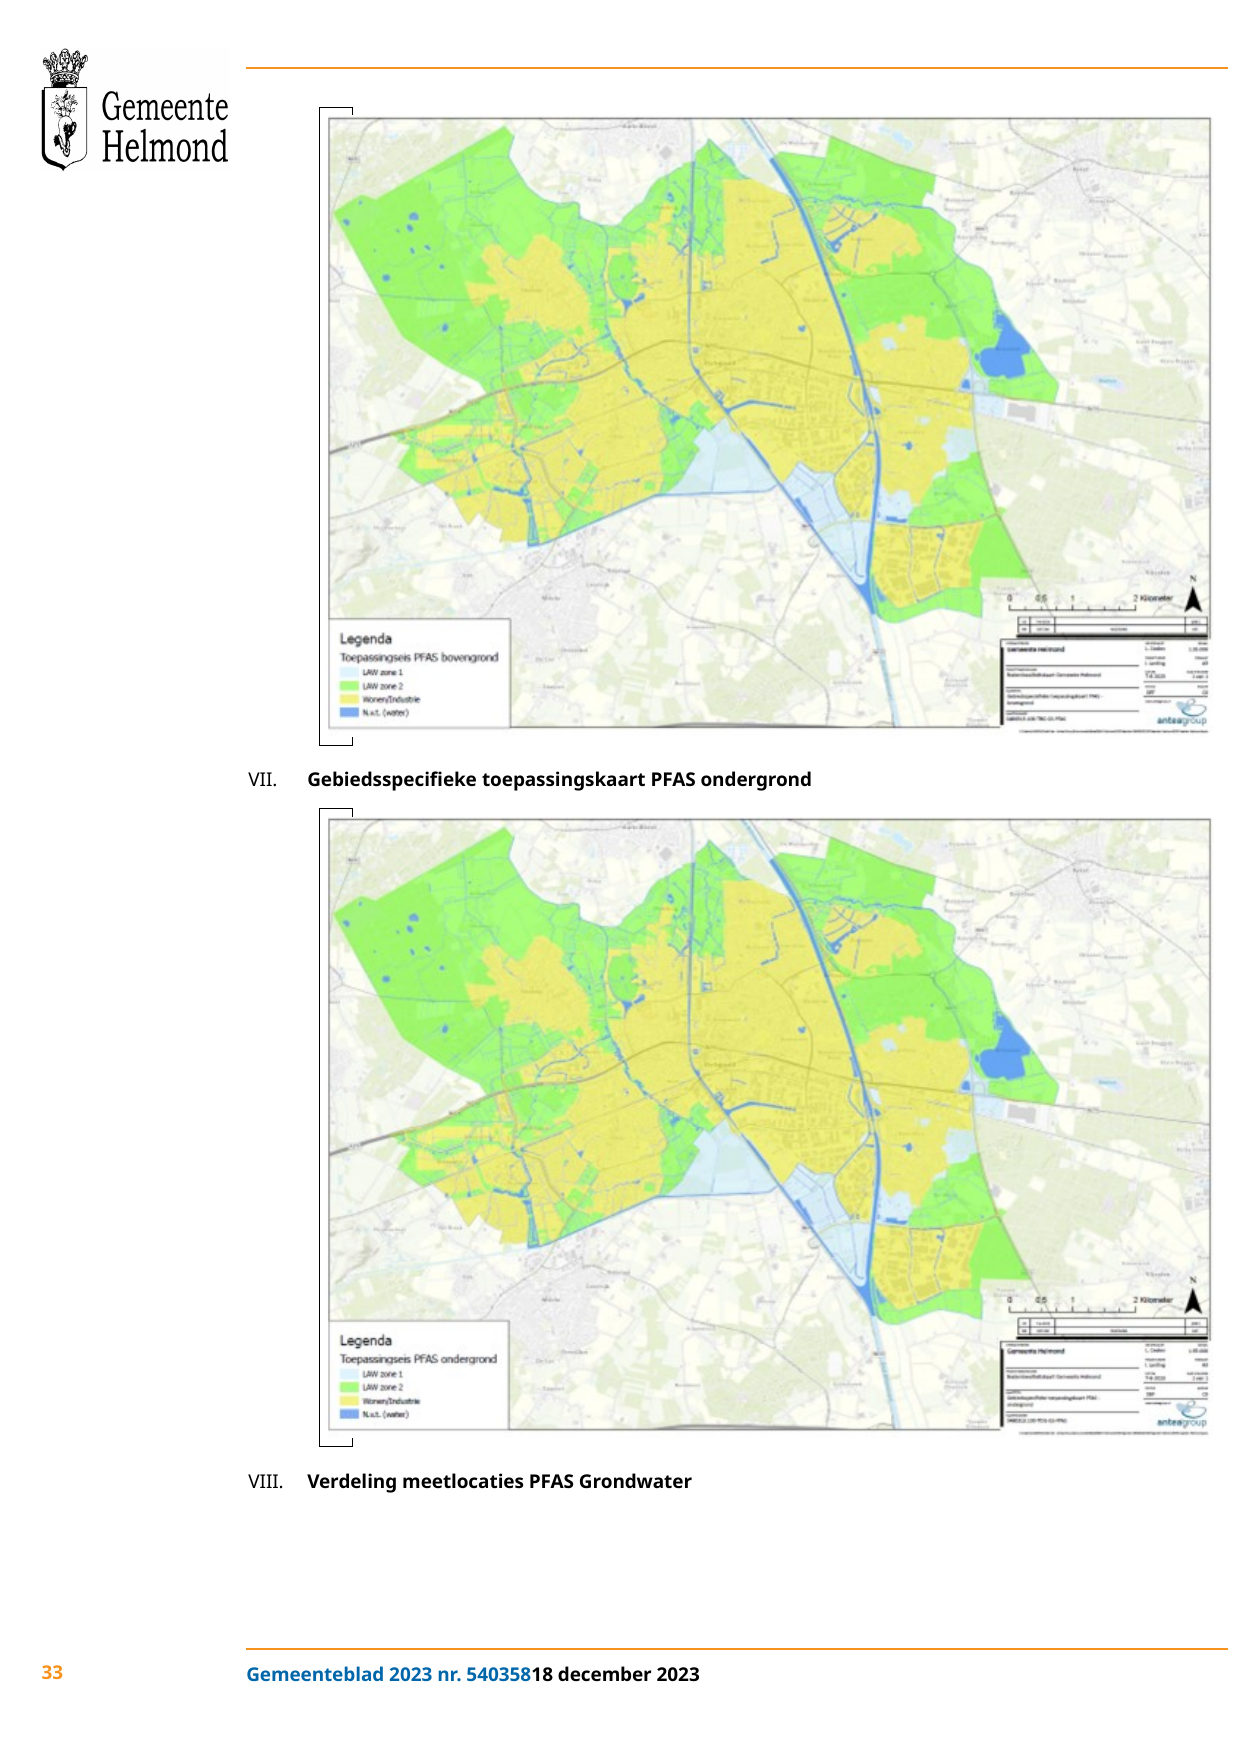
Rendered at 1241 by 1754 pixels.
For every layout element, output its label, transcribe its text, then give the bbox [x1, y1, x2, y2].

list Gebiedsspecifieke toepassingskaart PFAS ondergrond [248, 767, 1152, 792]
list Verdeling meetlocaties PFAS Grondwater [248, 1468, 1152, 1494]
picture [327, 115, 1214, 737]
picture [327, 817, 1214, 1438]
picture [41, 47, 231, 172]
